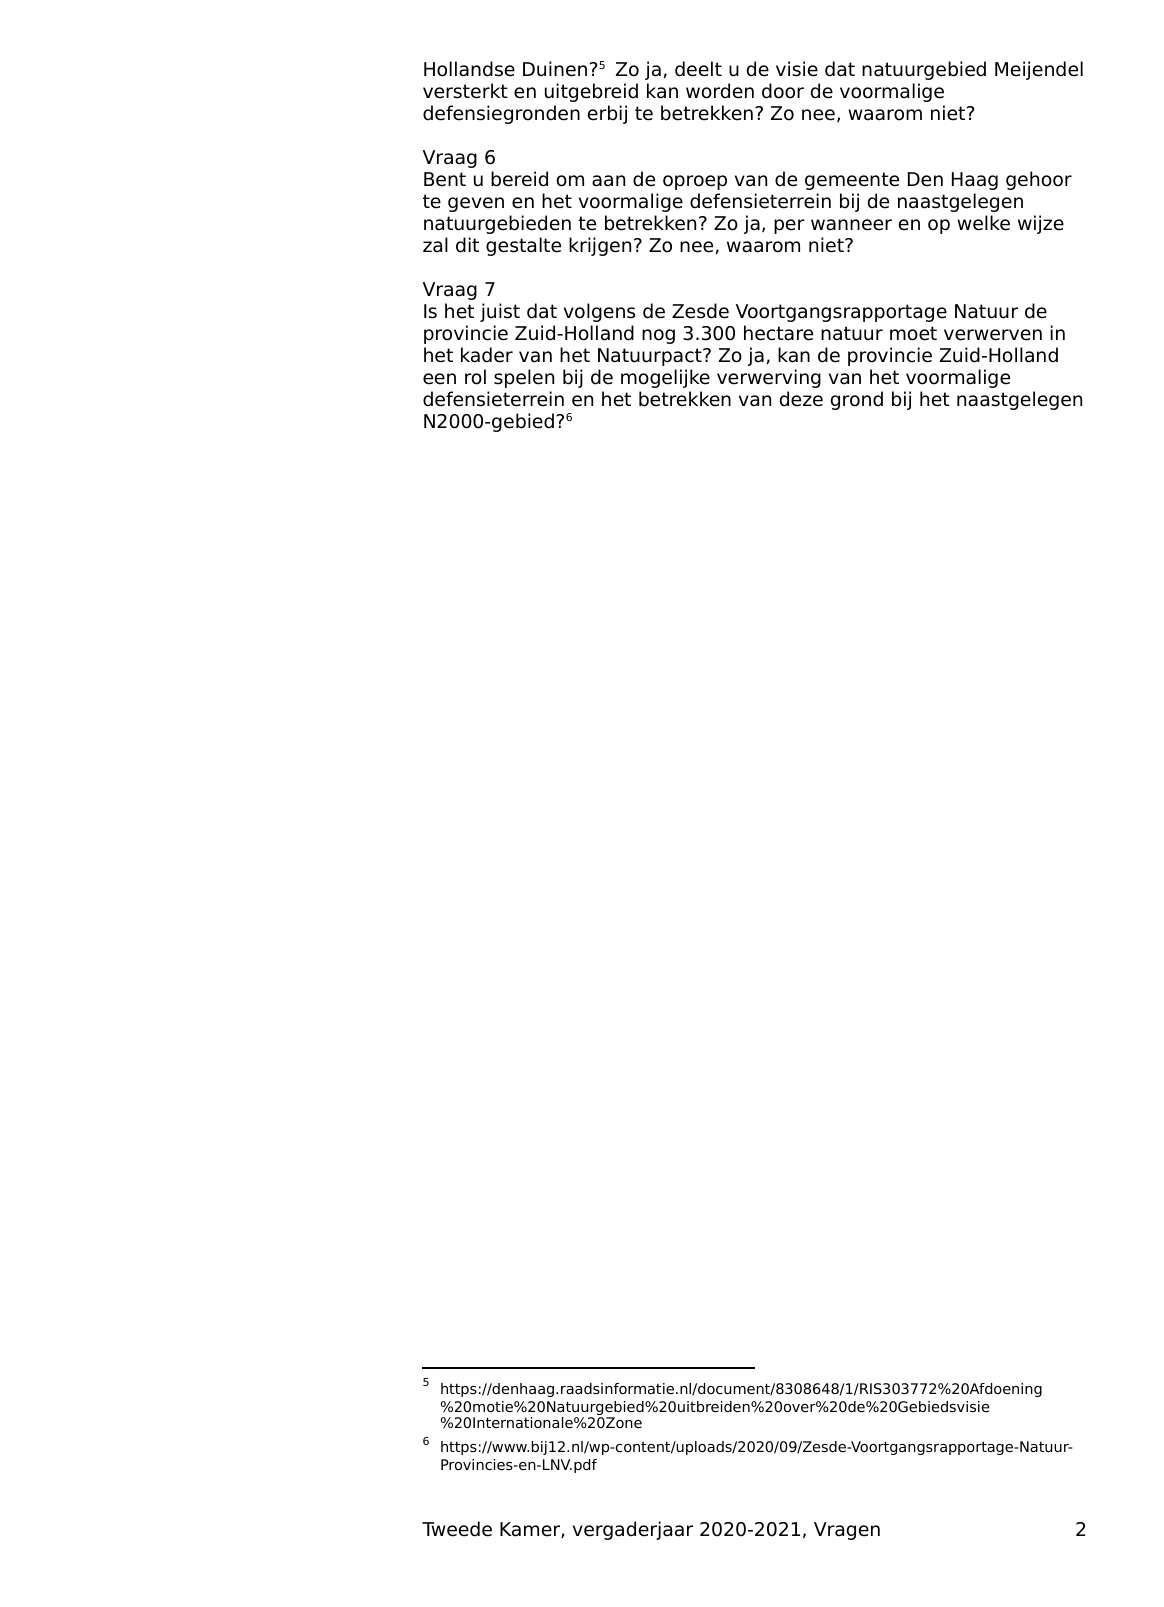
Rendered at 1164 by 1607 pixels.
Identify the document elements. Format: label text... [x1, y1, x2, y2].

text https://denhaag.raadsinformatie.nl/document/8308648/1/RIS303772%20Afdoening%20motie%20Natuurgebied%20uitbreiden%20over%20de%20Gebiedsvisie%20Internationale%20Zone [422, 1377, 1087, 1432]
text Bent u bereid om aan de oproep van de gemeente Den Haag gehoor te geven en het voormalige defensieterrein bij de naastgelegen natuurgebieden te betrekken? Zo ja, per wanneer en op welke wijze zal dit gestalte krijgen? Zo nee, waarom niet? [422, 169, 1087, 257]
text https://www.bij12.nl/wp-content/uploads/2020/09/Zesde-Voortgangsrapportage-Natuur-Provincies-en-LNV.pdf [422, 1435, 1087, 1474]
text Hollandse Duinen? Zo ja, deelt u de visie dat natuurgebied Meijendel versterkt en uitgebreid kan worden door de voormalige defensiegronden erbij te betrekken? Zo nee, waarom niet? [422, 59, 1087, 125]
text Is het juist dat volgens de Zesde Voortgangsrapportage Natuur de provincie Zuid-Holland nog 3.300 hectare natuur moet verwerven in het kader van het Natuurpact? Zo ja, kan de provincie Zuid-Holland een rol spelen bij de mogelijke verwerving van het voormalige defensieterrein en het betrekken van deze grond bij het naastgelegen N2000-gebied? [422, 301, 1087, 433]
text Vraag 6 [422, 147, 1087, 169]
text Vraag 7 [422, 279, 1087, 301]
